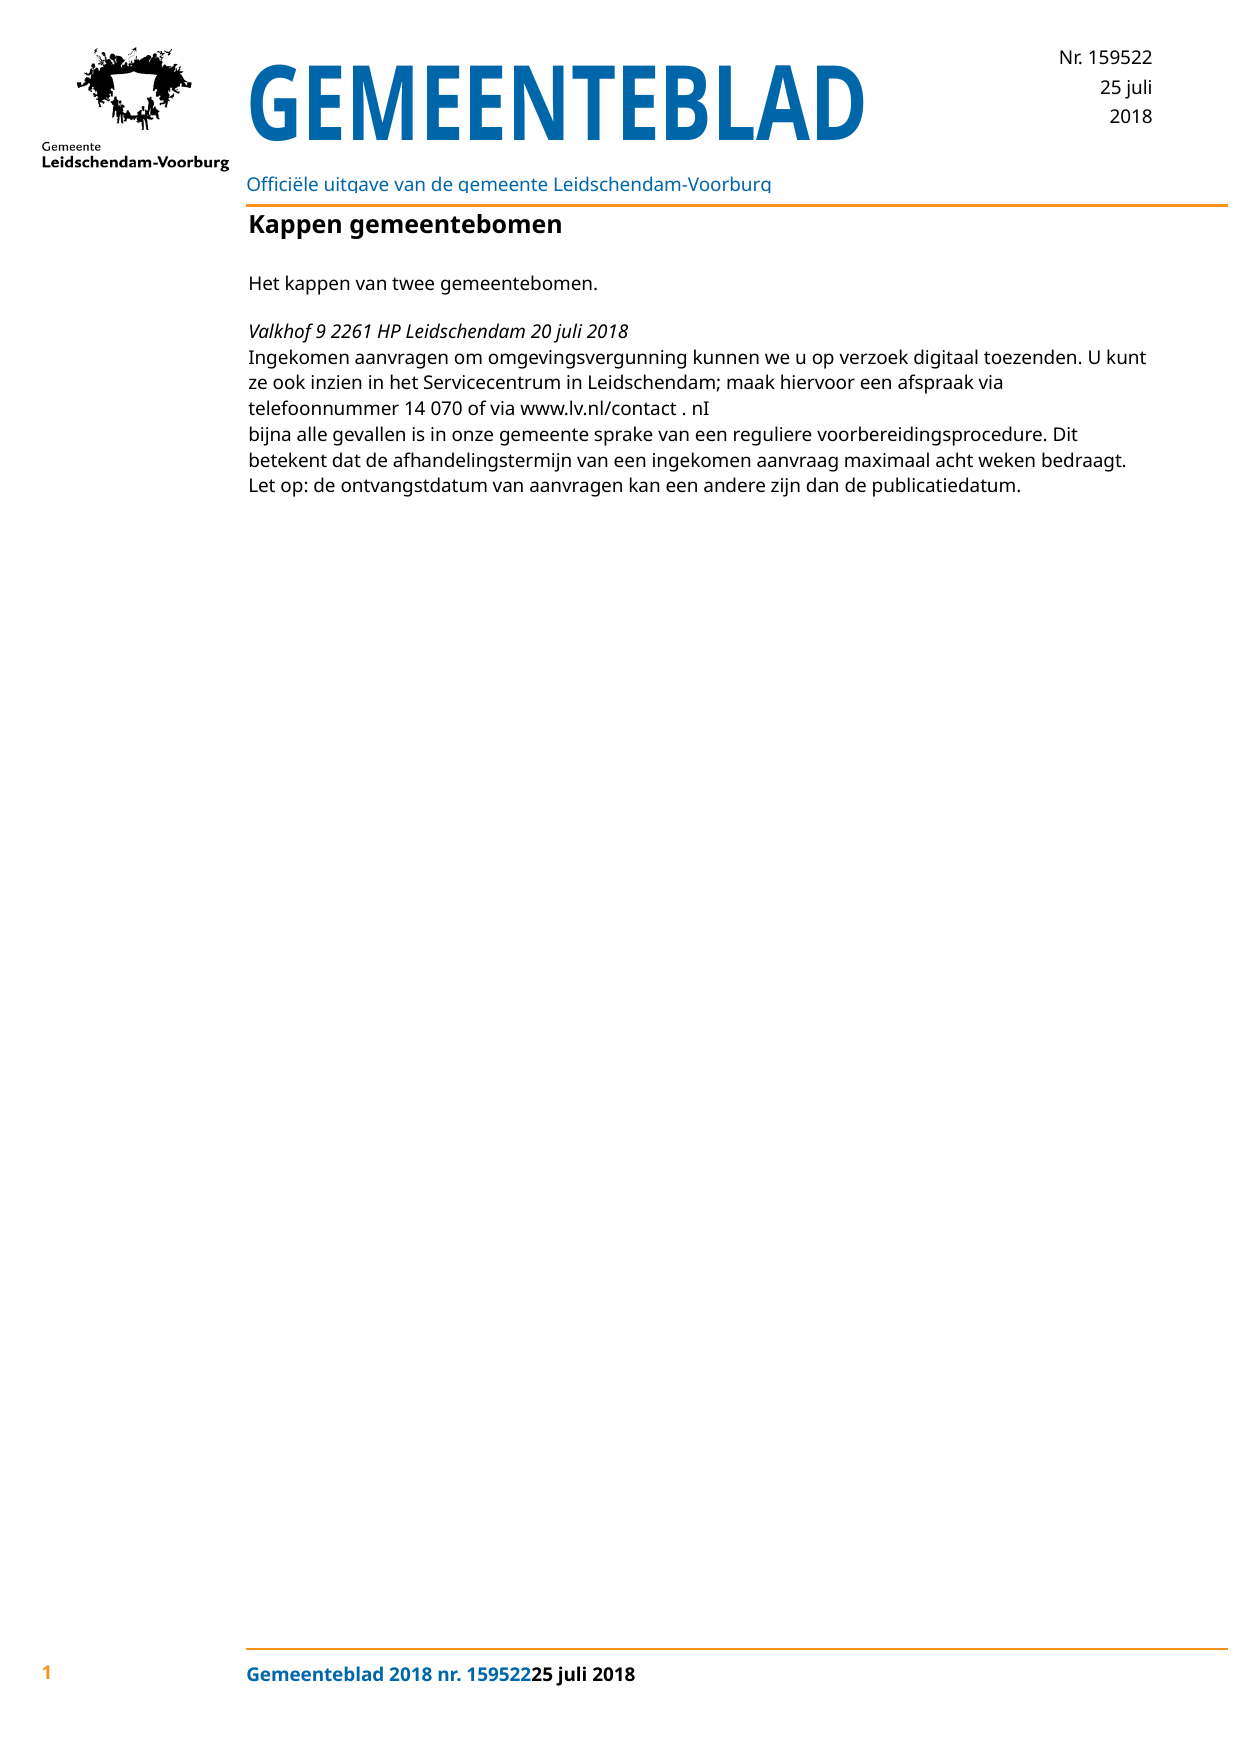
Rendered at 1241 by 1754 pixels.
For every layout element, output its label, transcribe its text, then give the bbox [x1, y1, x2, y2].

text Ingekomen aanvragen om omgevingsvergunning kunnen we u op verzoek digitaal toezenden. U kunt ze ook inzien in het Servicecentrum in Leidschendam; maak hiervoor een afspraak via telefoonnummer 14 070 of via www.lv.nl/contact . nI [248, 344, 1152, 421]
text Het kappen van twee gemeentebomen. [248, 270, 1152, 296]
text Valkhof 9 2261 HP Leidschendam 20 juli 2018 [248, 318, 1152, 344]
text Kappen gemeentebomen [248, 207, 1152, 241]
picture [41, 47, 231, 172]
text bijna alle gevallen is in onze gemeente sprake van een reguliere voorbereidingsprocedure. Dit betekent dat de afhandelingstermijn van een ingekomen aanvraag maximaal acht weken bedraagt. Let op: de ontvangstdatum van aanvragen kan een andere zijn dan de publicatiedatum. [248, 421, 1152, 498]
